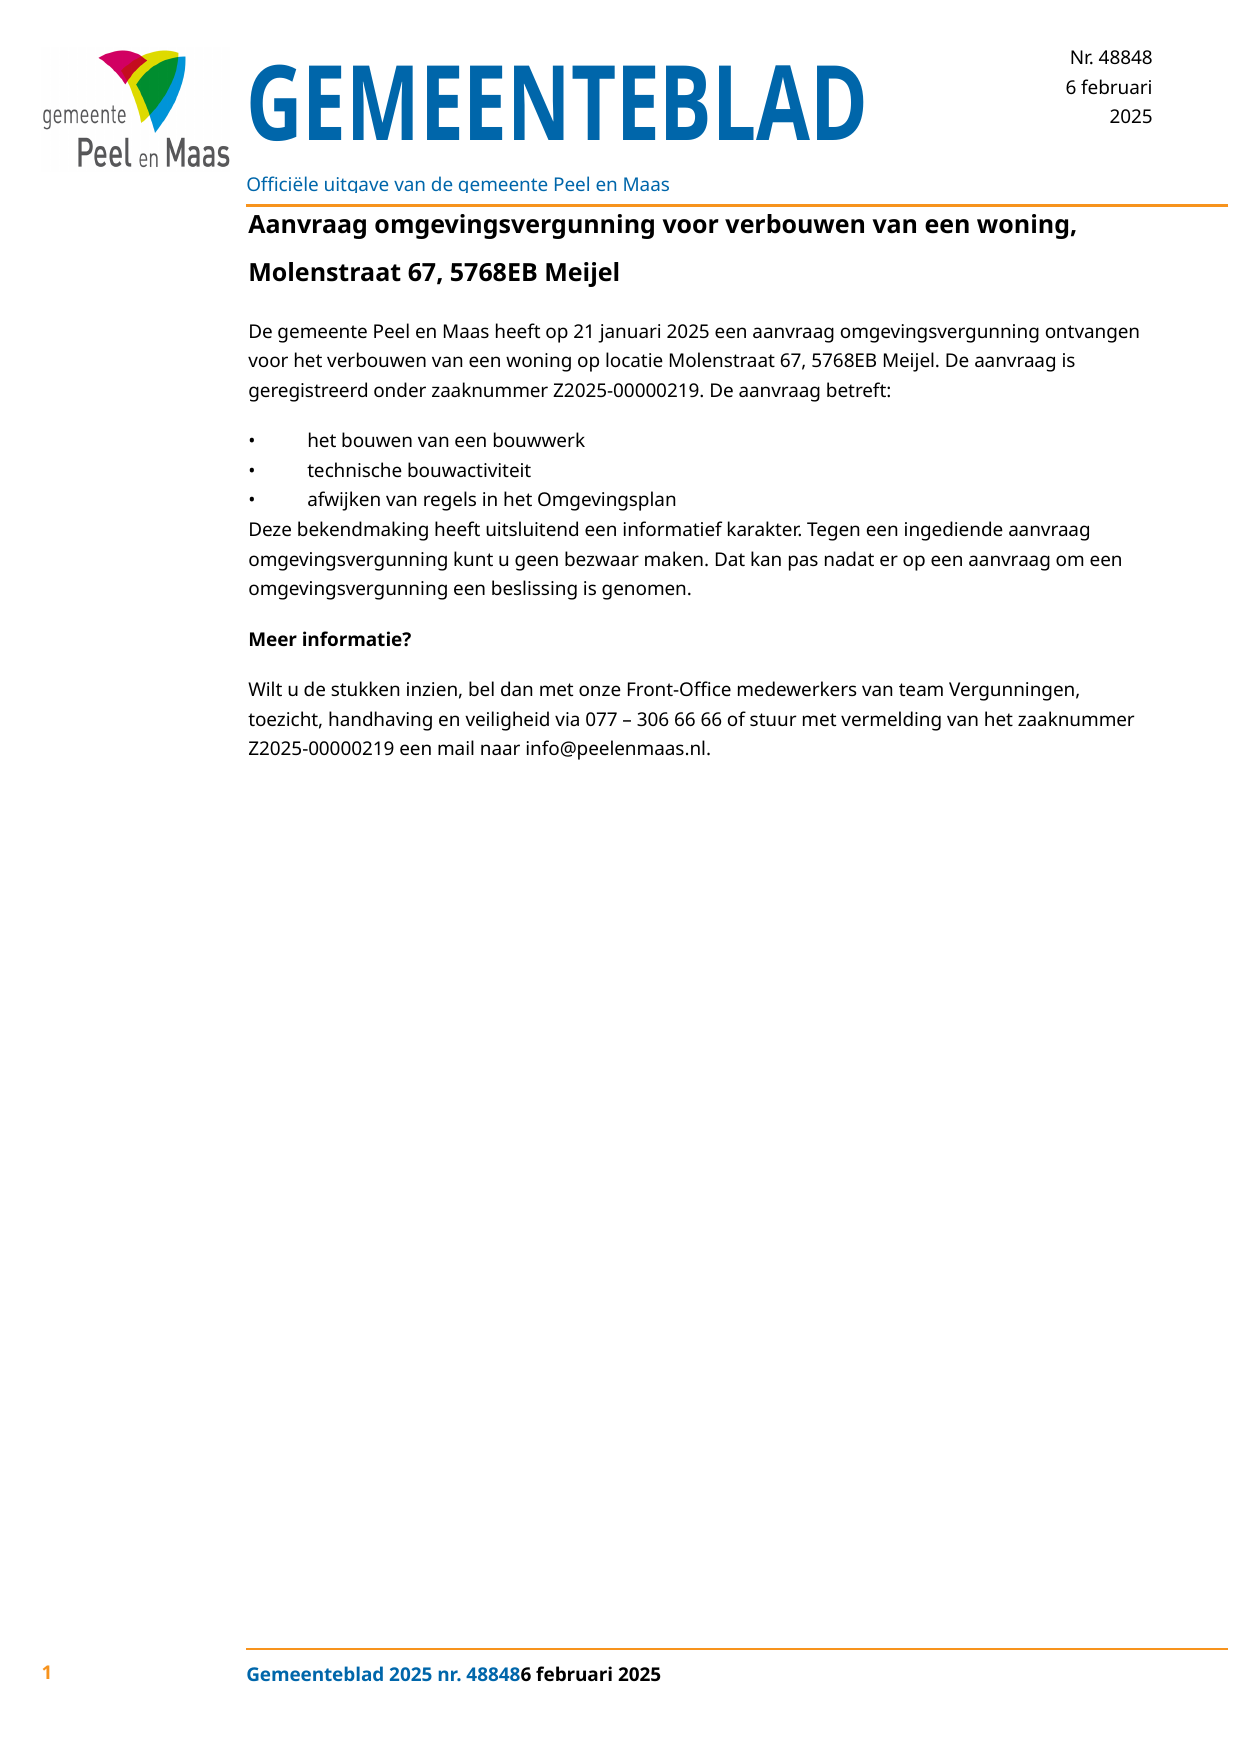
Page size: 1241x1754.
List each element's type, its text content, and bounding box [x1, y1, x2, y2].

list het bouwen van een bouwwerk [248, 427, 1152, 453]
picture [41, 47, 231, 172]
list technische bouwactiviteit [248, 457, 1152, 483]
text Wilt u de stukken inzien, bel dan met onze Front-Office medewerkers van team Vergunningen, toezicht, handhaving en veiligheid via 077 – 306 66 66 of stuur met vermelding van het zaaknummer Z2025-00000219 een mail naar info@peelenmaas.nl. [248, 676, 1152, 761]
text Aanvraag omgevingsvergunning voor verbouwen van een woning, Molenstraat 67, 5768EB Meijel [248, 207, 1152, 288]
text Meer informatie? [248, 626, 1152, 652]
list afwijken van regels in het Omgevingsplan [248, 487, 1152, 512]
text Deze bekendmaking heeft uitsluitend een informatief karakter. Tegen een ingediende aanvraag omgevingsvergunning kunt u geen bezwaar maken. Dat kan pas nadat er op een aanvraag om een omgevingsvergunning een beslissing is genomen. [248, 516, 1152, 601]
text De gemeente Peel en Maas heeft op 21 januari 2025 een aanvraag omgevingsvergunning ontvangen voor het verbouwen van een woning op locatie Molenstraat 67, 5768EB Meijel. De aanvraag is geregistreerd onder zaaknummer Z2025-00000219. De aanvraag betreft: [248, 318, 1152, 403]
